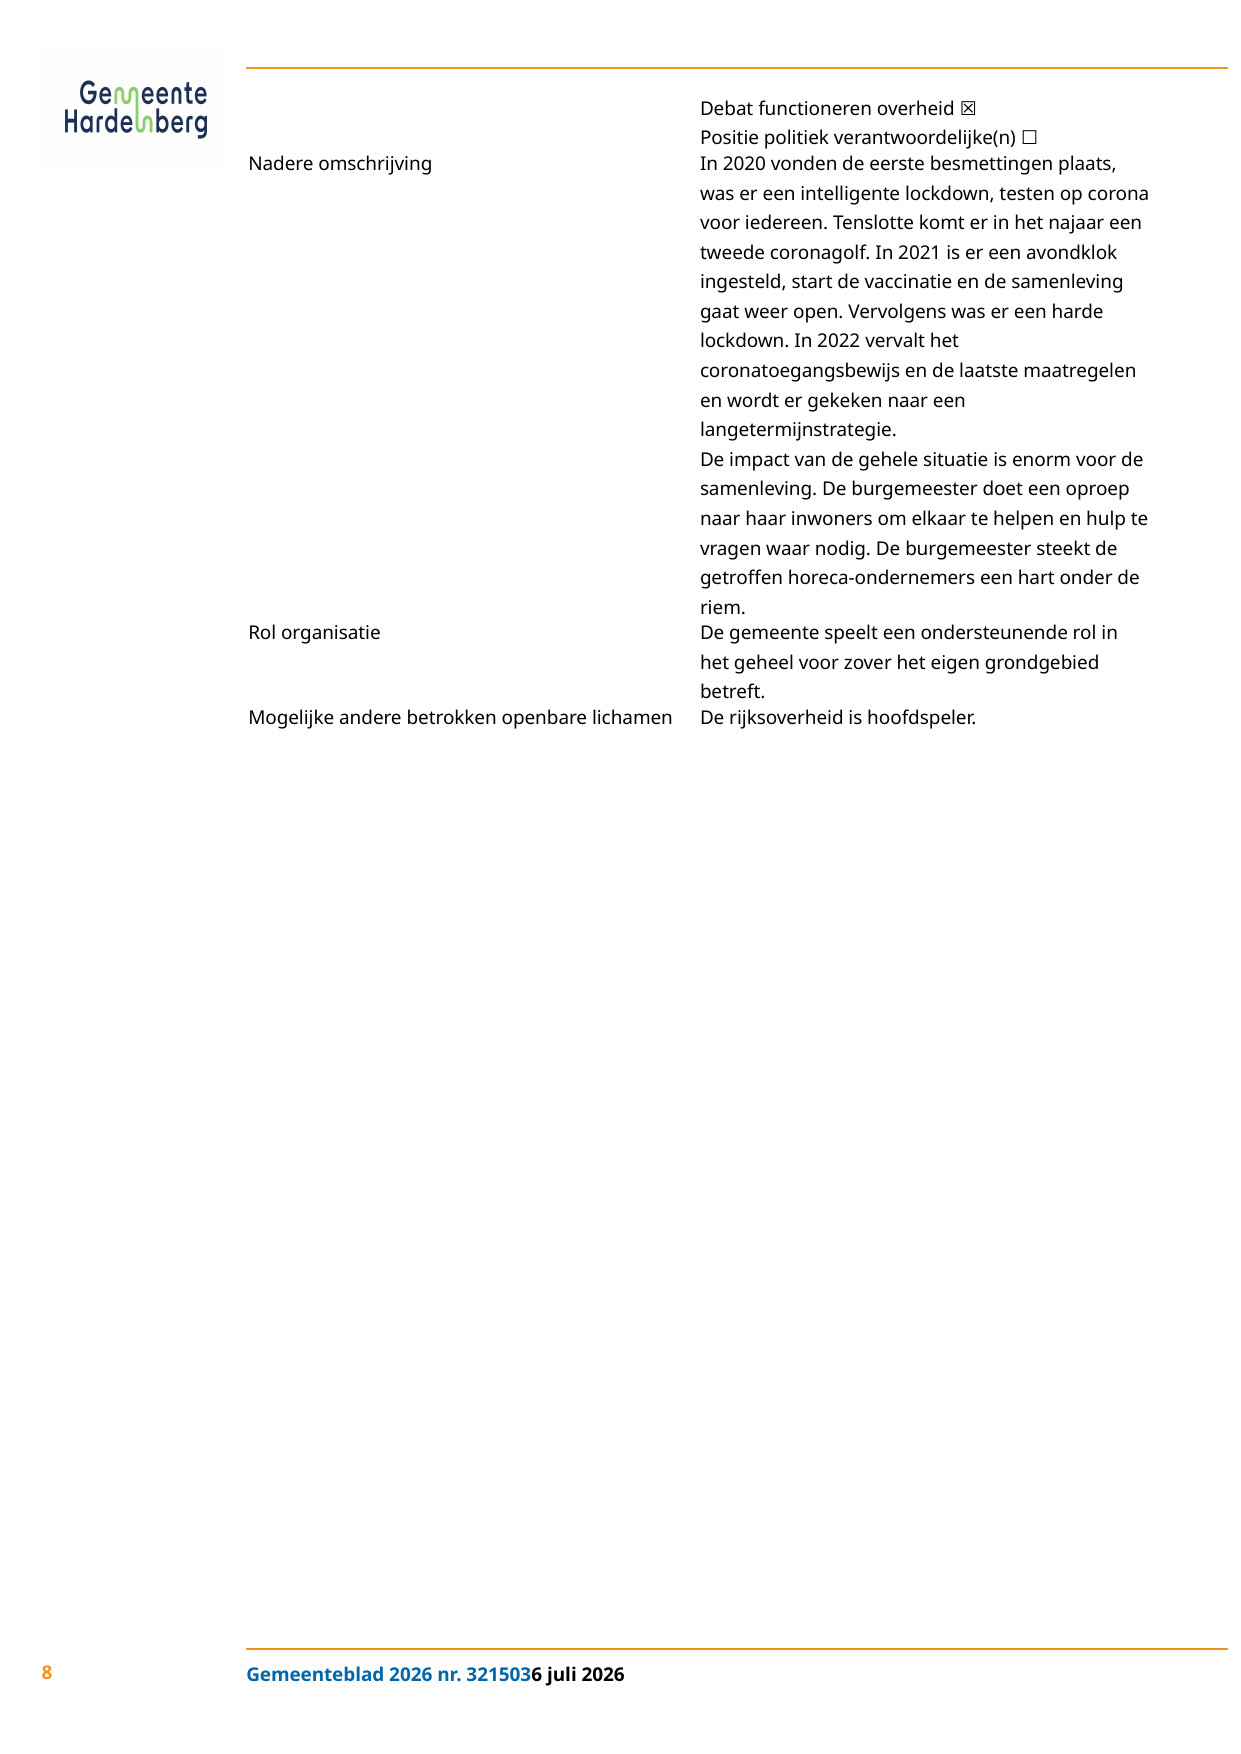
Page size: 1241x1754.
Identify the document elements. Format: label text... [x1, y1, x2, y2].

table_cell Rol organisatie [248, 620, 700, 704]
table_cell In 2020 vonden de eerste besmettingen plaats, was er een intelligente lockdown, testen op corona voor iedereen. Tenslotte komt er in het najaar een tweede coronagolf. In 2021 is er een avondklok ingesteld, start de vaccinatie en de samenleving gaat weer open. Vervolgens was er een harde lockdown. In 2022 vervalt het coronatoegangsbewijs en de laatste maatregelen en wordt er gekeken naar een langetermijnstrategie. De impact van de gehele situatie is enorm voor de samenleving. De burgemeester doet een oproep naar haar inwoners om elkaar te helpen en hulp te vragen waar nodig. De burgemeester steekt de getroffen horeca-ondernemers een hart onder de riem. [700, 150, 1152, 619]
picture [41, 47, 231, 172]
table_cell De rijksoverheid is hoofdspeler. [700, 705, 1152, 730]
table_cell De gemeente speelt een ondersteunende rol in het geheel voor zover het eigen grondgebied betreft. [700, 620, 1152, 704]
table_cell [248, 95, 700, 150]
table_cell Debat functioneren overheid ☒ Positie politiek verantwoordelijke(n) ☐ [700, 95, 1152, 150]
table_cell Mogelijke andere betrokken openbare lichamen [248, 705, 700, 730]
table_cell Nadere omschrijving [248, 150, 700, 619]
